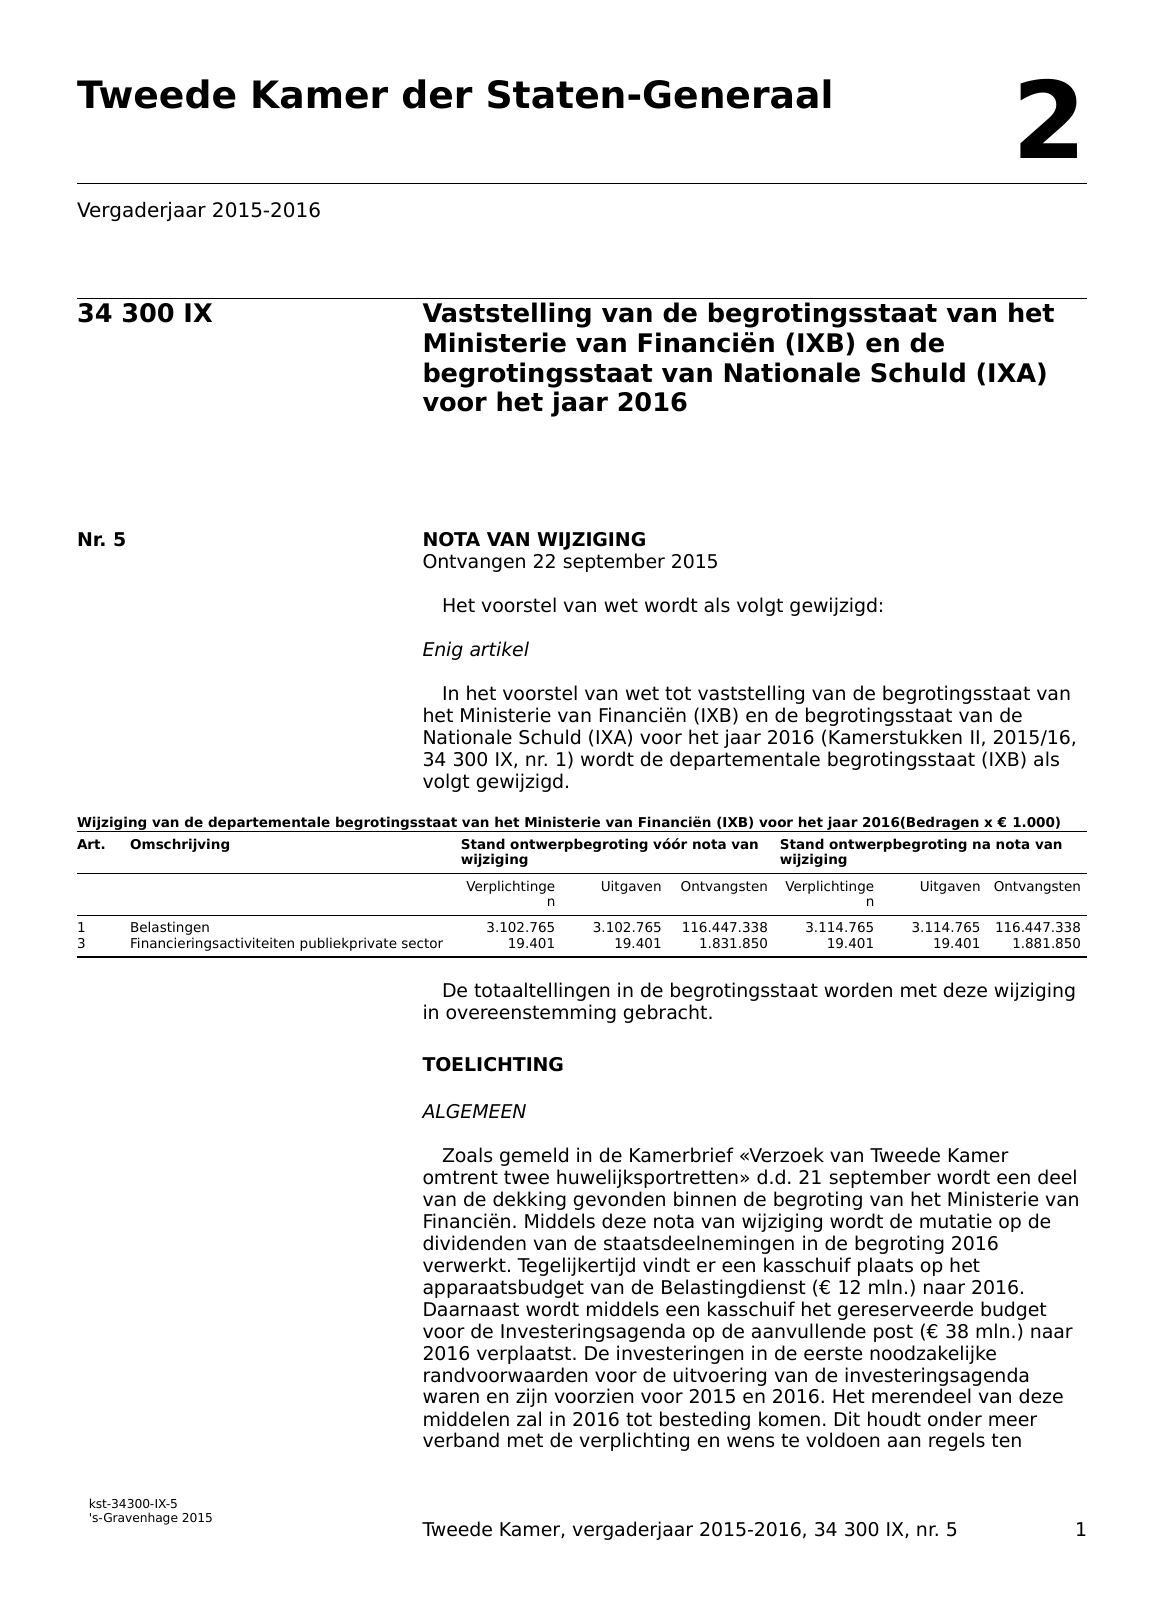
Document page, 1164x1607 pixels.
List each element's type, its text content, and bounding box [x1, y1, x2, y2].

text De totaaltellingen in de begrotingsstaat worden met deze wijziging in overeenstemming gebracht. [422, 979, 1087, 1023]
table_cell 3.102.765 [561, 916, 667, 936]
table_cell Art. [77, 832, 124, 873]
subtitle ALGEMEEN [422, 1101, 1087, 1122]
table_cell Omschrijving [124, 832, 455, 873]
table_cell 19.401 [561, 936, 667, 956]
table_cell Verplichtingen [774, 874, 880, 914]
text 's-Gravenhage 2015 [88, 1511, 323, 1525]
table_header Wijziging van de departementale begrotingsstaat van het Ministerie van Financiën (IXB) voor het jaar 2016(Bedragen x € 1.000) [77, 815, 1087, 831]
table_header 2 [886, 59, 1087, 183]
subtitle Nr. 5 NOTA VAN WIJZIGING [77, 529, 1087, 551]
table_cell 116.447.338 [667, 916, 773, 936]
table_cell Vergaderjaar 2015-2016 [77, 184, 1087, 298]
text Ontvangen 22 september 2015 [422, 551, 1087, 573]
table_cell Ontvangsten [667, 874, 773, 914]
table_cell 3.114.765 [774, 916, 880, 936]
table_header Tweede Kamer der Staten-Generaal [77, 59, 886, 183]
table_cell 19.401 [455, 936, 561, 956]
text Zoals gemeld in de Kamerbrief «Verzoek van Tweede Kamer omtrent twee huwelijksportretten» d.d. 21 september wordt een deel van de dekking gevonden binnen de begroting van het Ministerie van Financiën. Middels deze nota van wijziging wordt de mutatie op de dividenden van de staatsdeelnemingen in de begroting 2016 verwerkt. Tegelijkertijd vindt er een kasschuif plaats op het apparaatsbudget van de Belastingdienst (€ 12 mln.) naar 2016. Daarnaast wordt middels een kasschuif het gereserveerde budget voor de Investeringsagenda op de aanvullende post (€ 38 mln.) naar 2016 verplaatst. De investeringen in de eerste noodzakelijke randvoorwaarden voor de uitvoering van de investeringsagenda waren en zijn voorzien voor 2015 en 2016. Het merendeel van deze middelen zal in 2016 tot besteding komen. Dit houdt onder meer verband met de verplichting en wens te voldoen aan regels ten [422, 1145, 1087, 1452]
table_cell Financieringsactiviteiten publiekprivate sector [124, 936, 455, 956]
text kst-34300-IX-5 [88, 1497, 323, 1511]
table_cell 3 [77, 936, 124, 956]
table_cell 3.114.765 [880, 916, 986, 936]
table_cell 116.447.338 [986, 916, 1087, 936]
table_cell 19.401 [880, 936, 986, 956]
table_cell Uitgaven [880, 874, 986, 914]
text Het voorstel van wet wordt als volgt gewijzigd: [422, 595, 1087, 617]
table_cell [124, 874, 455, 914]
table_cell 1.881.850 [986, 936, 1087, 956]
text In het voorstel van wet tot vaststelling van de begrotingsstaat van het Ministerie van Financiën (IXB) en de begrotingsstaat van de Nationale Schuld (IXA) voor het jaar 2016 (Kamerstukken II, 2015/16, 34 300 IX, nr. 1) wordt de departementale begrotingsstaat (IXB) als volgt gewijzigd. [422, 683, 1087, 793]
table_cell Uitgaven [561, 874, 667, 914]
table_cell 1.831.850 [667, 936, 773, 956]
table_cell Ontvangsten [986, 874, 1087, 914]
table_cell 19.401 [774, 936, 880, 956]
table_cell Stand ontwerpbegroting na nota van wijziging [774, 832, 1087, 873]
table_cell [77, 874, 124, 914]
subtitle TOELICHTING [422, 1053, 1087, 1076]
table_cell Belastingen [124, 916, 455, 936]
table_cell 1 [77, 916, 124, 936]
subtitle 34 300 IX Vaststelling van de begrotingsstaat van het Ministerie van Financiën (IXB) en de begrotingsstaat van Nationale Schuld (IXA) voor het jaar 2016 [77, 299, 1087, 418]
table_cell 3.102.765 [455, 916, 561, 936]
table_cell Stand ontwerpbegroting vóór nota van wijziging [455, 832, 773, 873]
table_cell Verplichtingen [455, 874, 561, 914]
subtitle Enig artikel [422, 639, 1087, 661]
